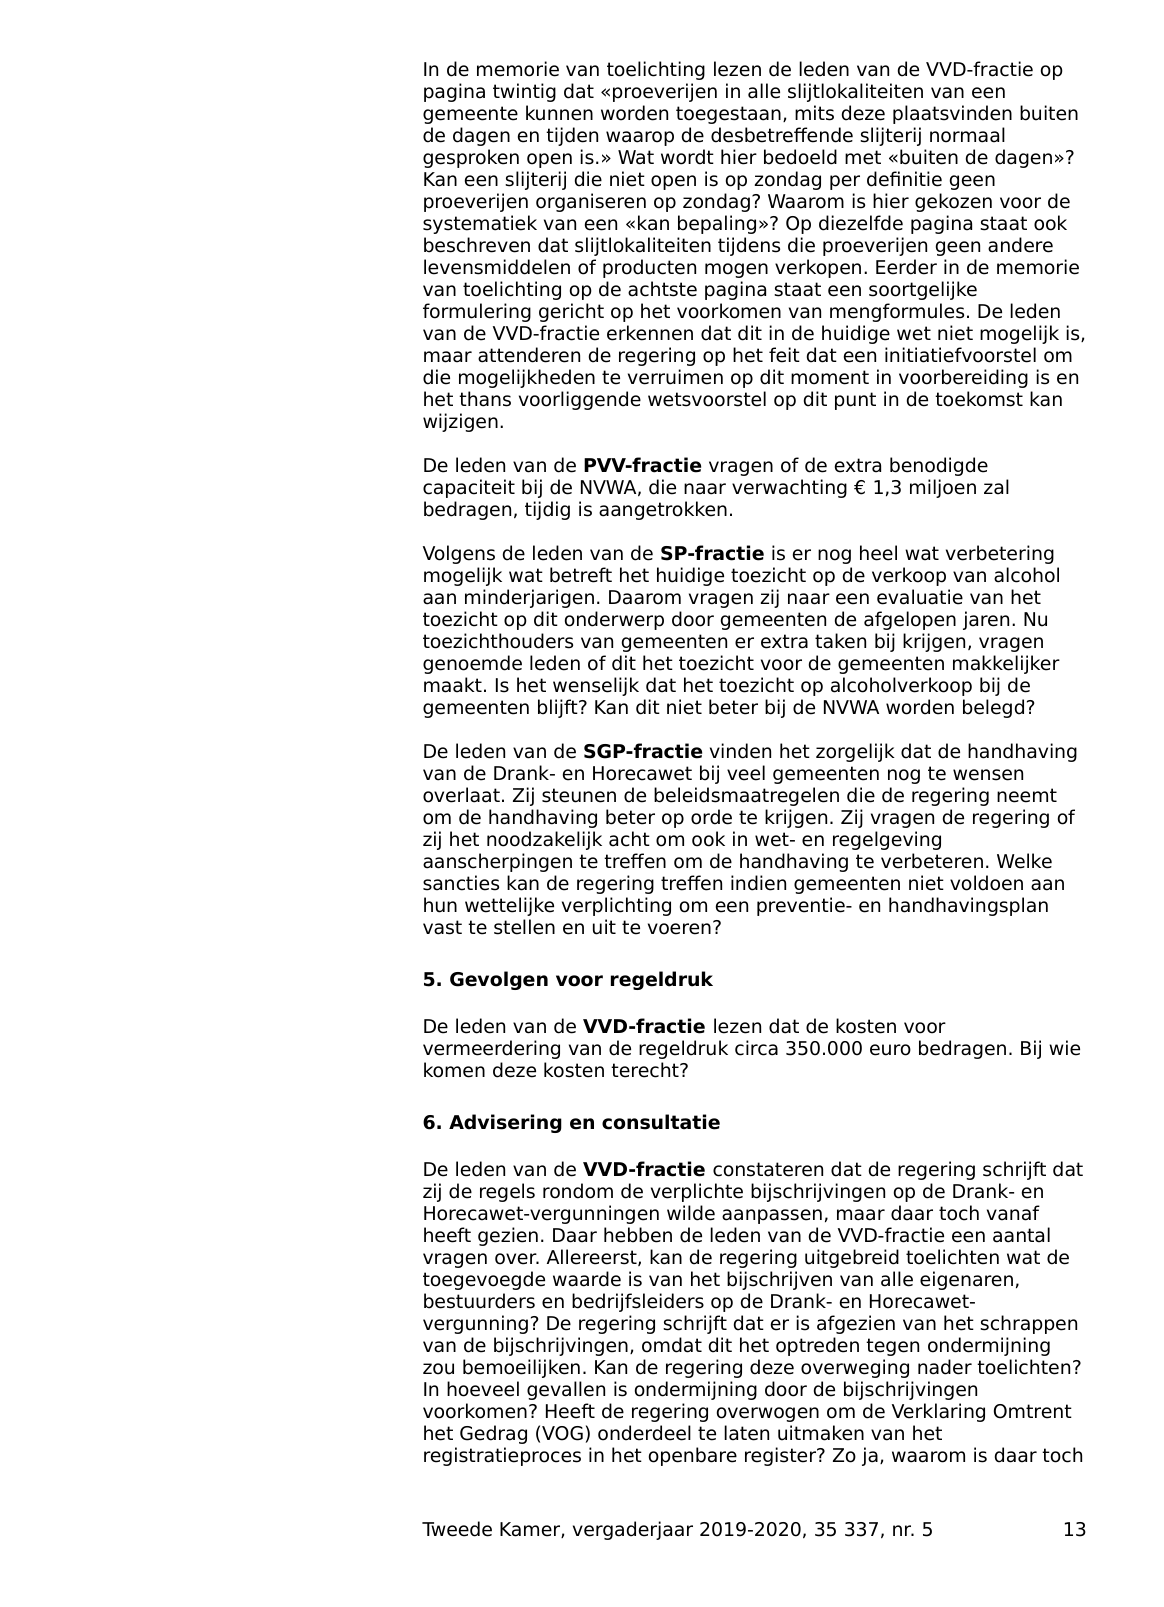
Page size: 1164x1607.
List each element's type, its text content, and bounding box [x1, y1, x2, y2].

text In de memorie van toelichting lezen de leden van de VVD-fractie op pagina twintig dat «proeverijen in alle slijtlokaliteiten van een gemeente kunnen worden toegestaan, mits deze plaatsvinden buiten de dagen en tijden waarop de desbetreffende slijterij normaal gesproken open is.» Wat wordt hier bedoeld met «buiten de dagen»? Kan een slijterij die niet open is op zondag per definitie geen proeverijen organiseren op zondag? Waarom is hier gekozen voor de systematiek van een «kan bepaling»? Op diezelfde pagina staat ook beschreven dat slijtlokaliteiten tijdens die proeverijen geen andere levensmiddelen of producten mogen verkopen. Eerder in de memorie van toelichting op de achtste pagina staat een soortgelijke formulering gericht op het voorkomen van mengformules. De leden van de VVD-fractie erkennen dat dit in de huidige wet niet mogelijk is, maar attenderen de regering op het feit dat een initiatiefvoorstel om die mogelijkheden te verruimen op dit moment in voorbereiding is en het thans voorliggende wetsvoorstel op dit punt in de toekomst kan wijzigen. [422, 59, 1087, 433]
text Volgens de leden van de SP-fractie is er nog heel wat verbetering mogelijk wat betreft het huidige toezicht op de verkoop van alcohol aan minderjarigen. Daarom vragen zij naar een evaluatie van het toezicht op dit onderwerp door gemeenten de afgelopen jaren. Nu toezichthouders van gemeenten er extra taken bij krijgen, vragen genoemde leden of dit het toezicht voor de gemeenten makkelijker maakt. Is het wenselijk dat het toezicht op alcoholverkoop bij de gemeenten blijft? Kan dit niet beter bij de NVWA worden belegd? [422, 543, 1087, 719]
text De leden van de VVD-fractie constateren dat de regering schrijft dat zij de regels rondom de verplichte bijschrijvingen op de Drank- en Horecawet-vergunningen wilde aanpassen, maar daar toch vanaf heeft gezien. Daar hebben de leden van de VVD-fractie een aantal vragen over. Allereerst, kan de regering uitgebreid toelichten wat de toegevoegde waarde is van het bijschrijven van alle eigenaren, bestuurders en bedrijfsleiders op de Drank- en Horecawet-vergunning? De regering schrijft dat er is afgezien van het schrappen van de bijschrijvingen, omdat dit het optreden tegen ondermijning zou bemoeilijken. Kan de regering deze overweging nader toelichten? In hoeveel gevallen is ondermijning door de bijschrijvingen voorkomen? Heeft de regering overwogen om de Verklaring Omtrent het Gedrag (VOG) onderdeel te laten uitmaken van het registratieproces in het openbare register? Zo ja, waarom is daar toch [422, 1159, 1087, 1466]
subtitle 5. Gevolgen voor regeldruk [422, 969, 1087, 991]
text De leden van de PVV-fractie vragen of de extra benodigde capaciteit bij de NVWA, die naar verwachting € 1,3 miljoen zal bedragen, tijdig is aangetrokken. [422, 455, 1087, 521]
text De leden van de SGP-fractie vinden het zorgelijk dat de handhaving van de Drank- en Horecawet bij veel gemeenten nog te wensen overlaat. Zij steunen de beleidsmaatregelen die de regering neemt om de handhaving beter op orde te krijgen. Zij vragen de regering of zij het noodzakelijk acht om ook in wet- en regelgeving aanscherpingen te treffen om de handhaving te verbeteren. Welke sancties kan de regering treffen indien gemeenten niet voldoen aan hun wettelijke verplichting om een preventie- en handhavingsplan vast te stellen en uit te voeren? [422, 741, 1087, 939]
subtitle 6. Advisering en consultatie [422, 1112, 1087, 1134]
text De leden van de VVD-fractie lezen dat de kosten voor vermeerdering van de regeldruk circa 350.000 euro bedragen. Bij wie komen deze kosten terecht? [422, 1016, 1087, 1082]
